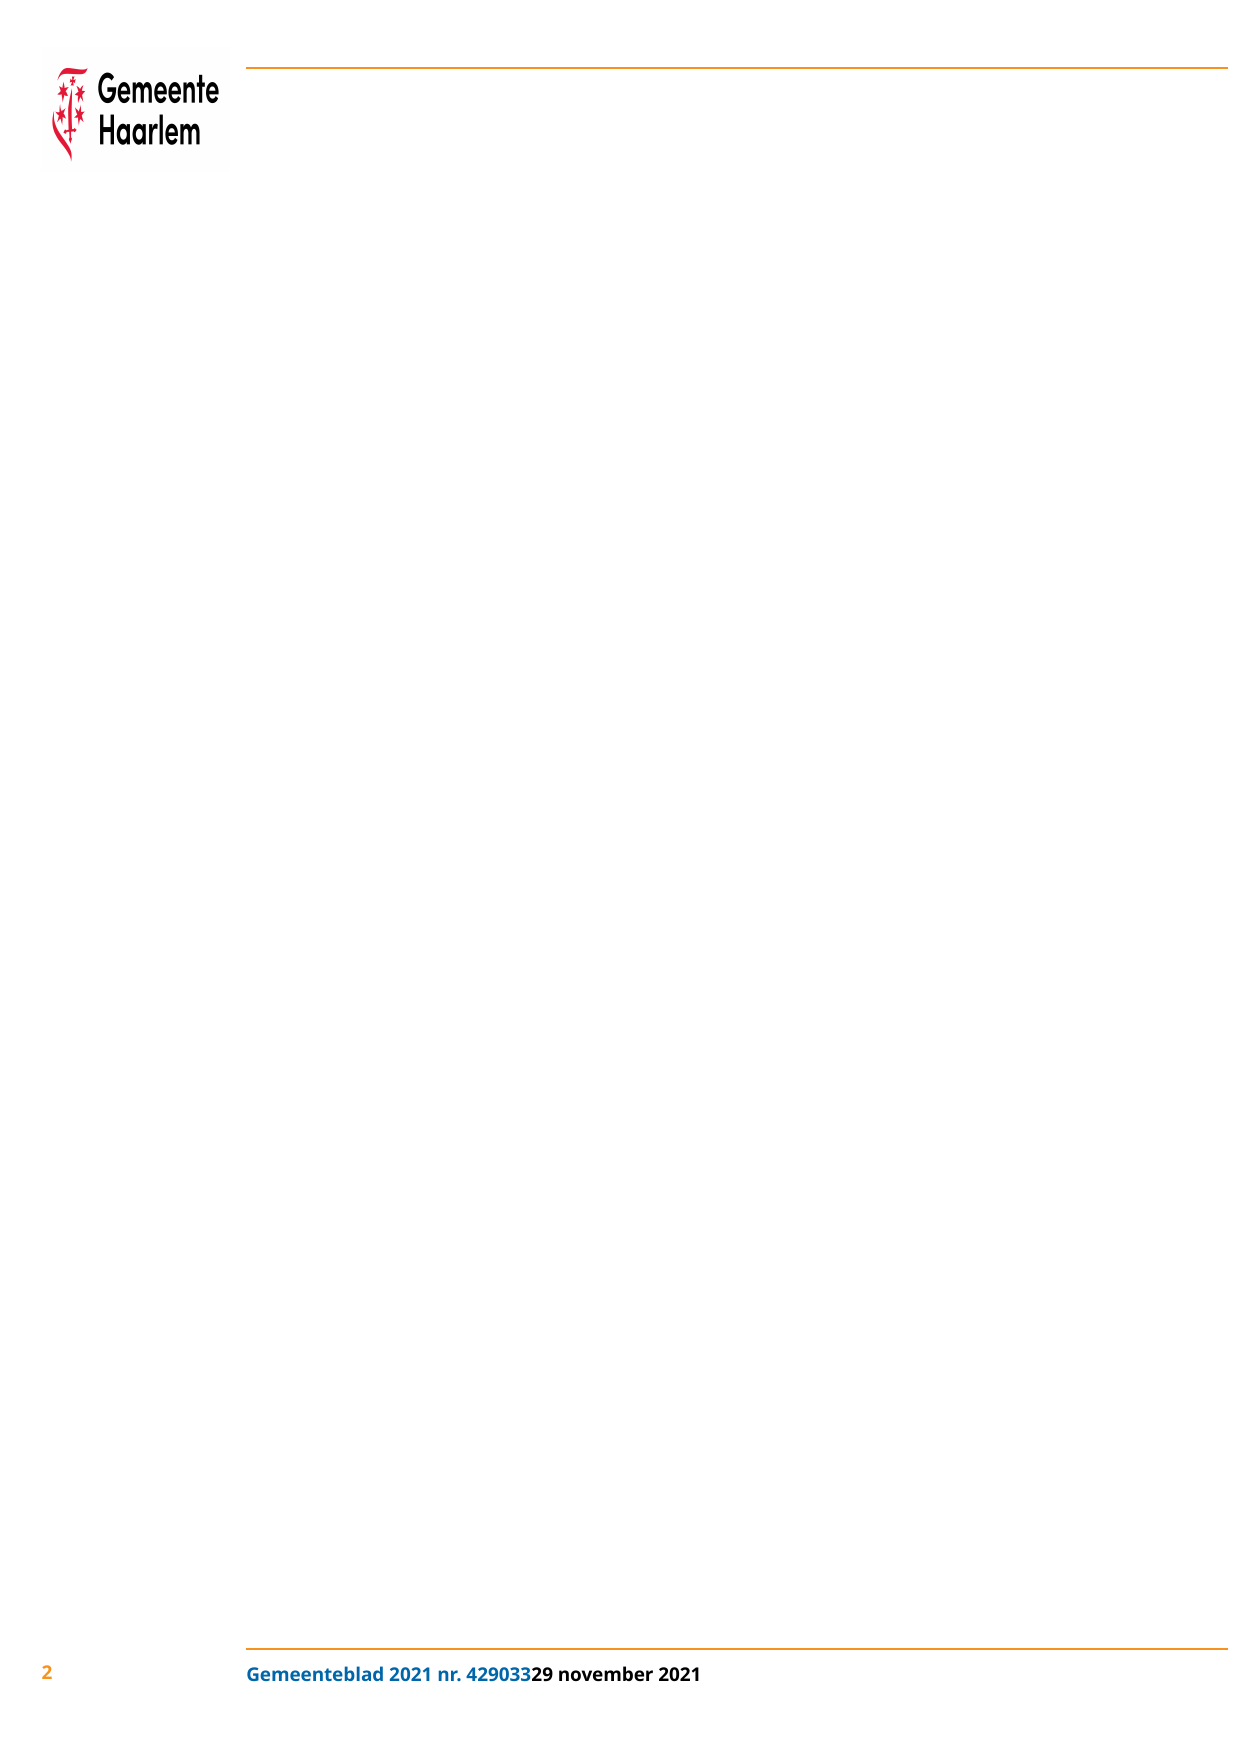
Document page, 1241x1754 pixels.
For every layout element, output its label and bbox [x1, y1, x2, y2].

picture [41, 47, 231, 172]
